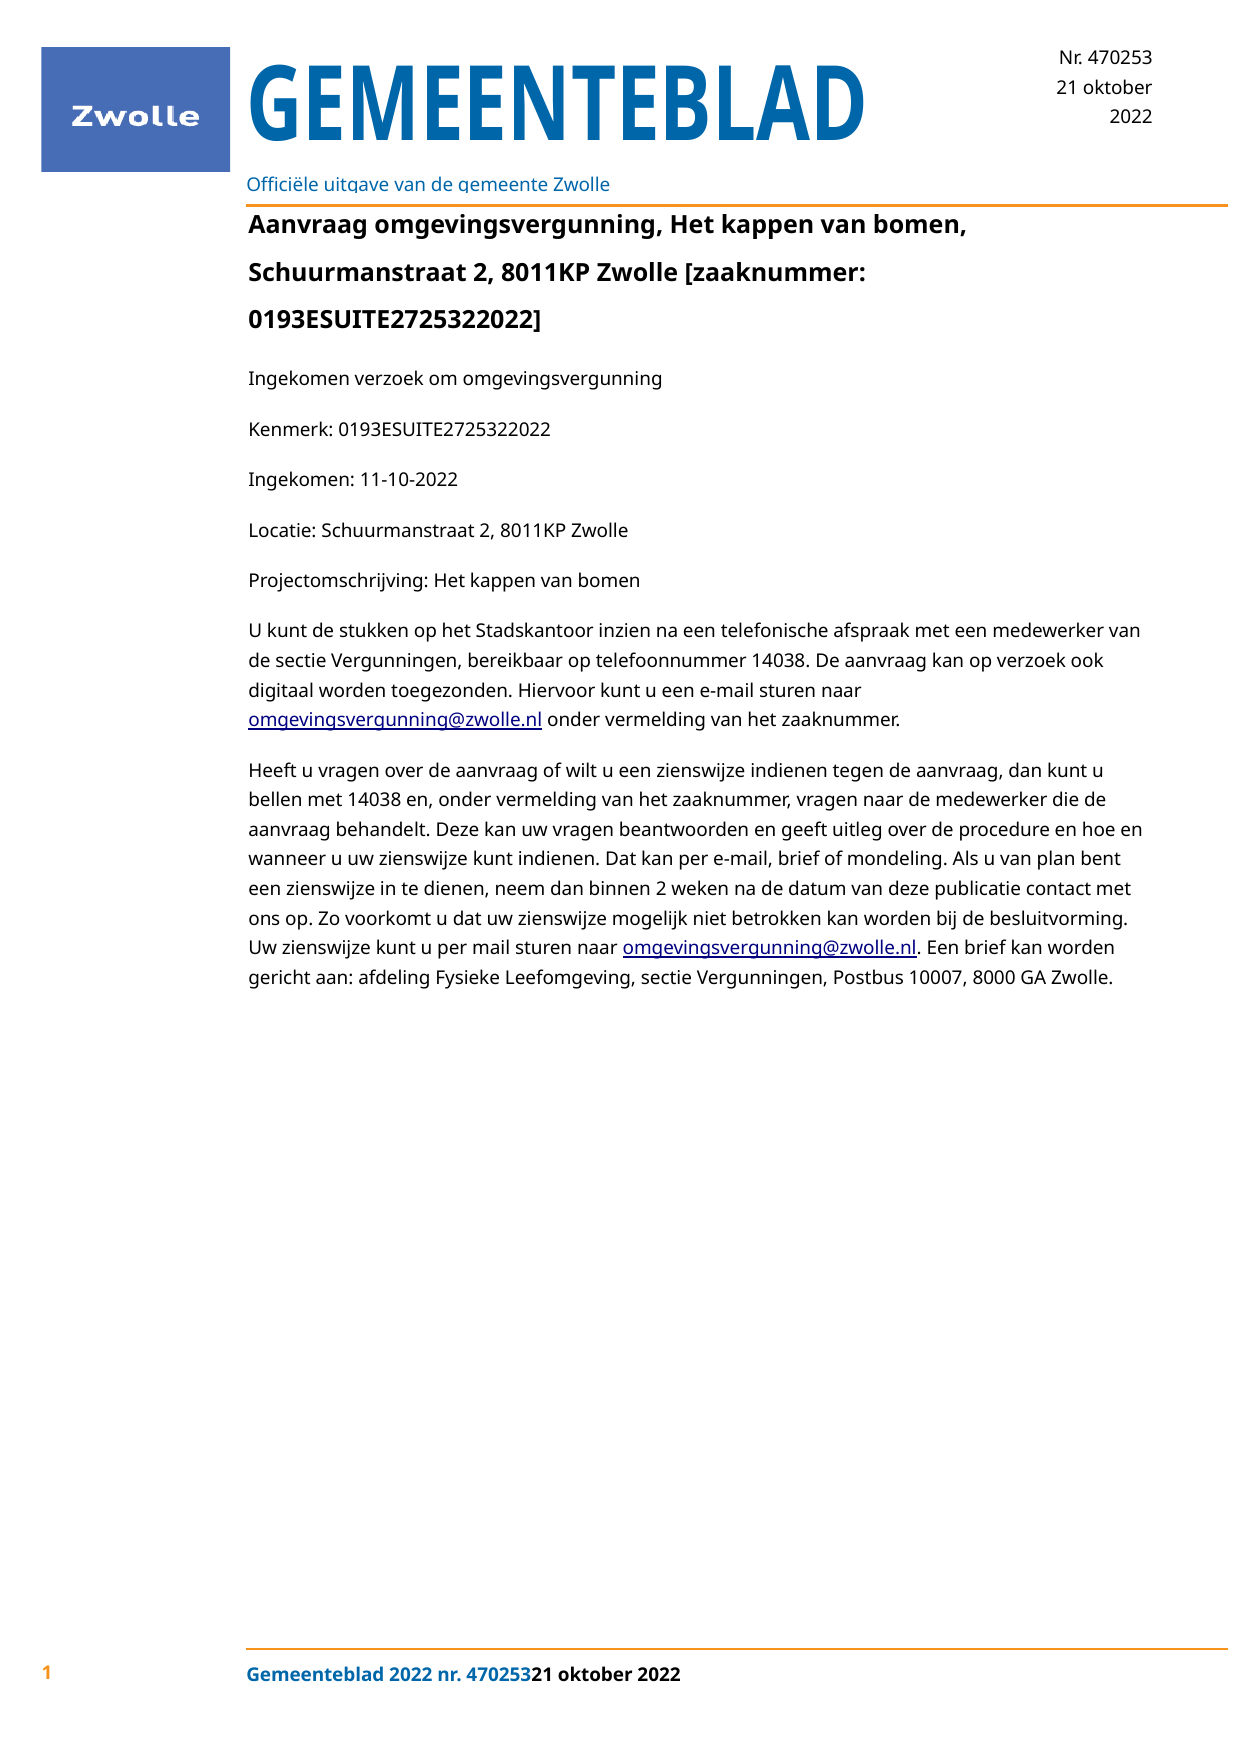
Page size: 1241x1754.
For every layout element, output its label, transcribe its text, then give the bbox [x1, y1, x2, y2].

text Projectomschrijving: Het kappen van bomen [248, 567, 1152, 593]
text Locatie: Schuurmanstraat 2, 8011KP Zwolle [248, 517, 1152, 542]
text Aanvraag omgevingsvergunning, Het kappen van bomen, Schuurmanstraat 2, 8011KP Zwolle [zaaknummer: 0193ESUITE2725322022] [248, 207, 1152, 336]
text Heeft u vragen over de aanvraag of wilt u een zienswijze indienen tegen de aanvraag, dan kunt u bellen met 14038 en, onder vermelding van het zaaknummer, vragen naar de medewerker die de aanvraag behandelt. Deze kan uw vragen beantwoorden en geeft uitleg over de procedure en hoe en wanneer u uw zienswijze kunt indienen. Dat kan per e-mail, brief of mondeling. Als u van plan bent een zienswijze in te dienen, neem dan binnen 2 weken na de datum van deze publicatie contact met ons op. Zo voorkomt u dat uw zienswijze mogelijk niet betrokken kan worden bij de besluitvorming. Uw zienswijze kunt u per mail sturen naar omgevingsvergunning@zwolle.nl. Een brief kan worden gericht aan: afdeling Fysieke Leefomgeving, sectie Vergunningen, Postbus 10007, 8000 GA Zwolle. [248, 757, 1152, 989]
text Kenmerk: 0193ESUITE2725322022 [248, 416, 1152, 442]
text Ingekomen verzoek om omgevingsvergunning [248, 366, 1152, 391]
picture [41, 47, 231, 172]
text Ingekomen: 11-10-2022 [248, 466, 1152, 492]
text U kunt de stukken op het Stadskantoor inzien na een telefonische afspraak met een medewerker van de sectie Vergunningen, bereikbaar op telefoonnummer 14038. De aanvraag kan op verzoek ook digitaal worden toegezonden. Hiervoor kunt u een e-mail sturen naar omgevingsvergunning@zwolle.nl onder vermelding van het zaaknummer. [248, 618, 1152, 732]
